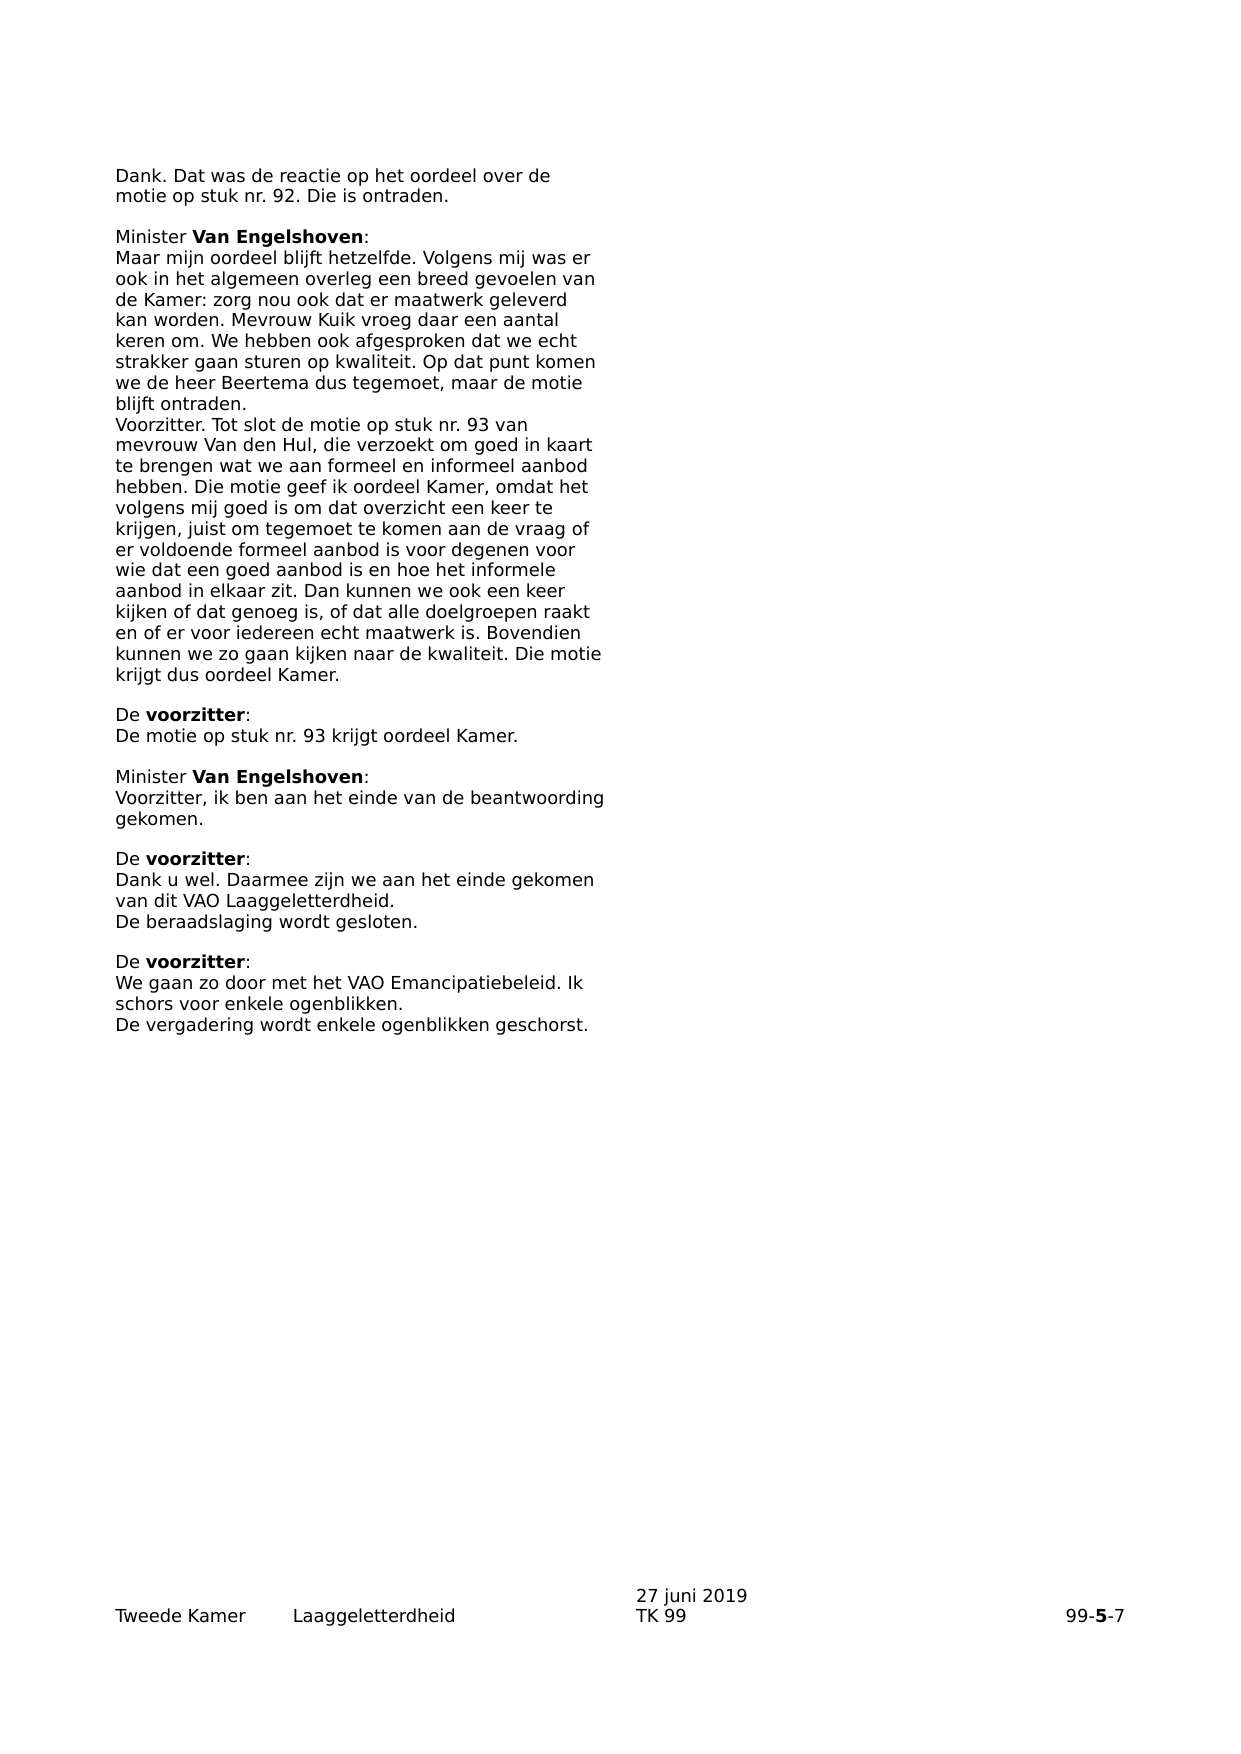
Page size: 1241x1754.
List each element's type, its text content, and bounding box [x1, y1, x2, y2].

text De voorzitter: [115, 849, 605, 870]
text De vergadering wordt enkele ogenblikken geschorst. [115, 1015, 605, 1036]
text Voorzitter, ik ben aan het einde van de beantwoording gekomen. [115, 787, 605, 829]
text Dank u wel. Daarmee zijn we aan het einde gekomen van dit VAO Laaggeletterdheid. [115, 870, 605, 912]
text Dank. Dat was de reactie op het oordeel over de motie op stuk nr. 92. Die is ontraden. [115, 165, 605, 207]
text De voorzitter: [115, 952, 605, 973]
text De beraadslaging wordt gesloten. [115, 912, 605, 932]
text De voorzitter: [115, 705, 605, 726]
text Voorzitter. Tot slot de motie op stuk nr. 93 van mevrouw Van den Hul, die verzoekt om goed in kaart te brengen wat we aan formeel en informeel aanbod hebben. Die motie geef ik oordeel Kamer, omdat het volgens mij goed is om dat overzicht een keer te krijgen, juist om tegemoet te komen aan de vraag of er voldoende formeel aanbod is voor degenen voor wie dat een goed aanbod is en hoe het informele aanbod in elkaar zit. Dan kunnen we ook een keer kijken of dat genoeg is, of dat alle doelgroepen raakt en of er voor iedereen echt maatwerk is. Bovendien kunnen we zo gaan kijken naar de kwaliteit. Die motie krijgt dus oordeel Kamer. [115, 414, 605, 685]
text Minister Van Engelshoven: [115, 227, 605, 248]
text Minister Van Engelshoven: [115, 767, 605, 787]
text We gaan zo door met het VAO Emancipatiebeleid. Ik schors voor enkele ogenblikken. [115, 973, 605, 1015]
text De motie op stuk nr. 93 krijgt oordeel Kamer. [115, 726, 605, 747]
text Maar mijn oordeel blijft hetzelfde. Volgens mij was er ook in het algemeen overleg een breed gevoelen van de Kamer: zorg nou ook dat er maatwerk geleverd kan worden. Mevrouw Kuik vroeg daar een aantal keren om. We hebben ook afgesproken dat we echt strakker gaan sturen op kwaliteit. Op dat punt komen we de heer Beertema dus tegemoet, maar de motie blijft ontraden. [115, 248, 605, 414]
